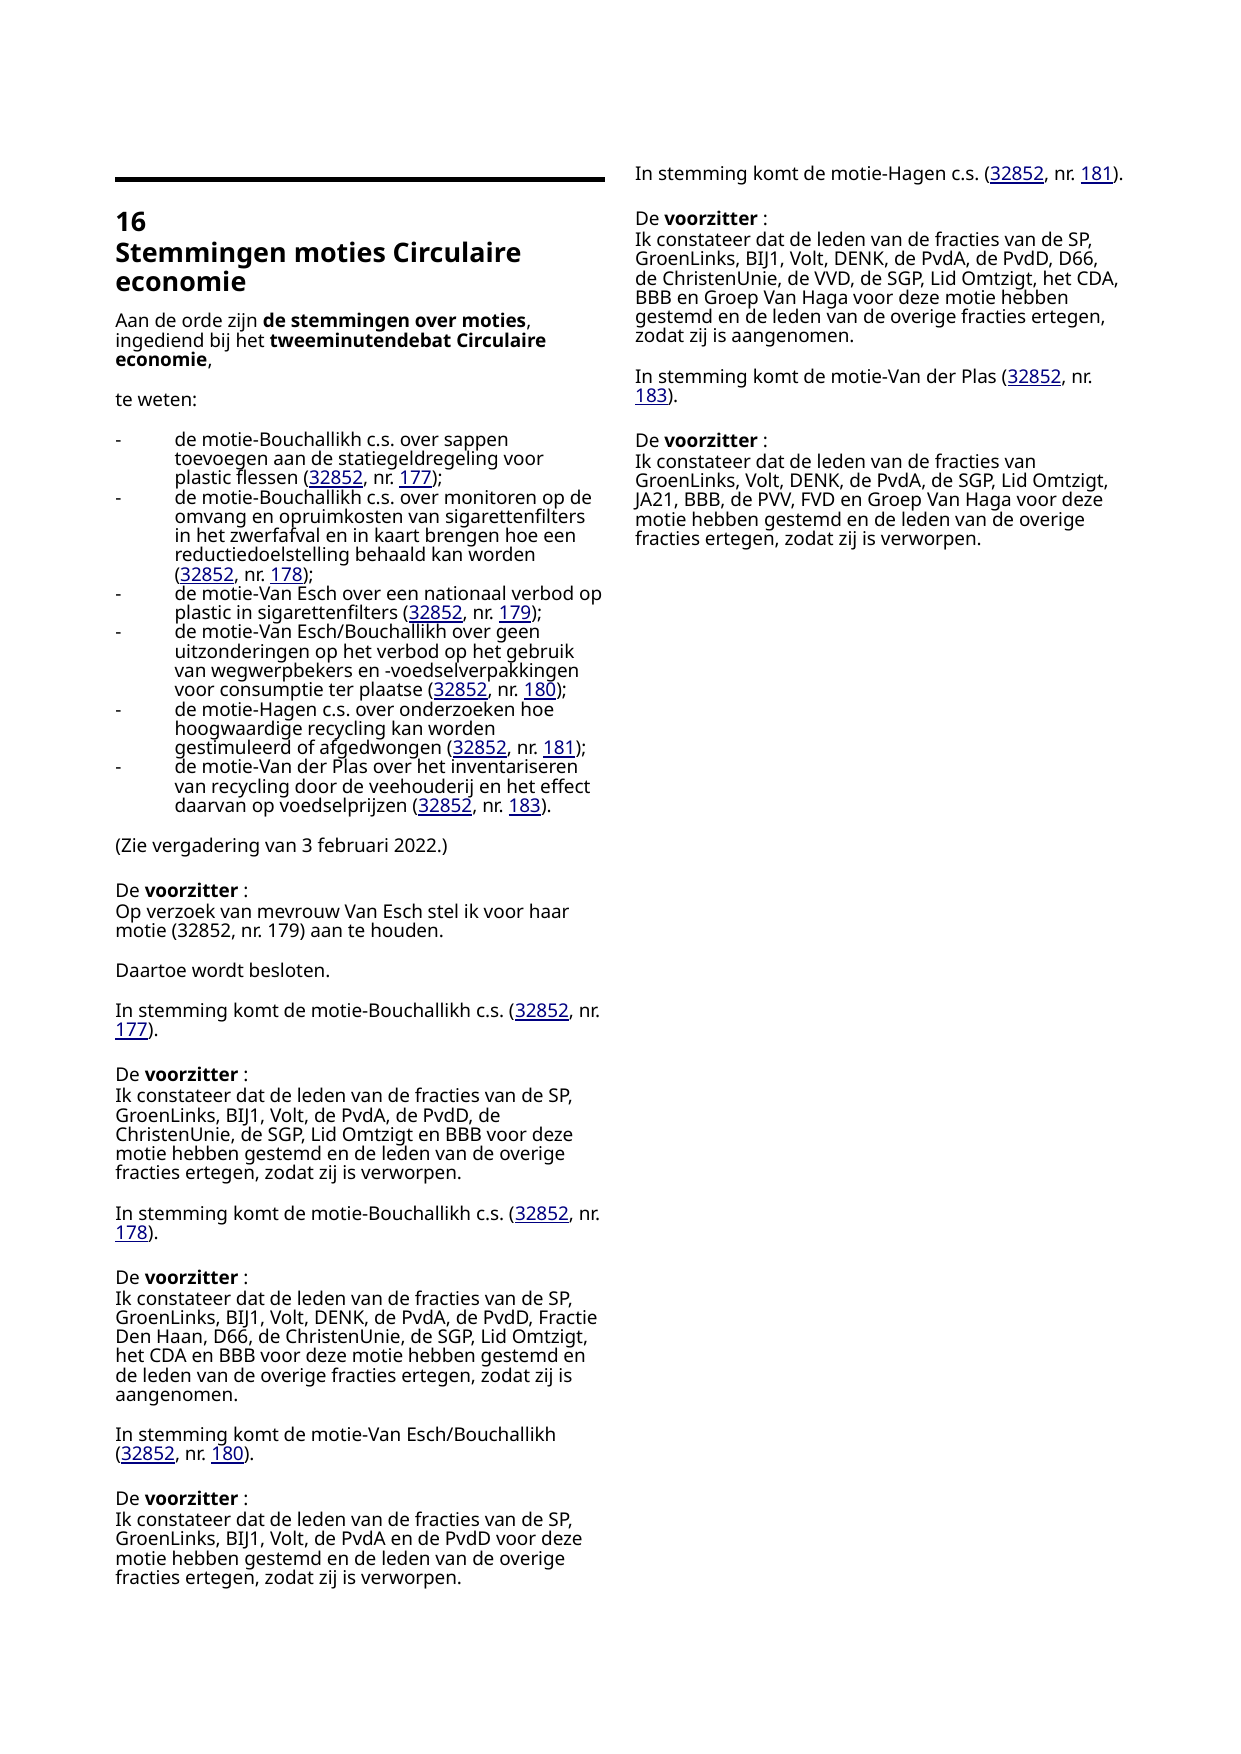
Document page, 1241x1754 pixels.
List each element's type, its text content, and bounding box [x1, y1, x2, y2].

list de motie-Van Esch over een nationaal verbod op plastic in sigarettenfilters (32852, nr. 179); [115, 585, 605, 623]
text te weten: [115, 391, 605, 410]
list de motie-Bouchallikh c.s. over sappen toevoegen aan de statiegeldregeling voor plastic flessen (32852, nr. 177); [115, 431, 605, 489]
text In stemming komt de motie-Bouchallikh c.s. (32852, nr. 177). [115, 1002, 605, 1041]
text De voorzitter : [115, 1485, 605, 1511]
text De voorzitter : [115, 1264, 605, 1289]
text Aan de orde zijn de stemmingen over moties, ingediend bij het tweeminutendebat Circulaire economie, [115, 312, 605, 370]
text In stemming komt de motie-Van der Plas (32852, nr. 183). [635, 368, 1125, 406]
list de motie-Van der Plas over het inventariseren van recycling door de veehouderij en het effect daarvan op voedselprijzen (32852, nr. 183). [115, 758, 605, 816]
text In stemming komt de motie-Bouchallikh c.s. (32852, nr. 178). [115, 1204, 605, 1243]
list de motie-Hagen c.s. over onderzoeken hoe hoogwaardige recycling kan worden gestimuleerd of afgedwongen (32852, nr. 181); [115, 701, 605, 758]
text Ik constateer dat de leden van de fracties van de SP, GroenLinks, BIJ1, Volt, de PvdA, de PvdD, de ChristenUnie, de SGP, Lid Omtzigt en BBB voor deze motie hebben gestemd en de leden van de overige fracties ertegen, zodat zij is verworpen. [115, 1087, 605, 1184]
text De voorzitter : [115, 1062, 605, 1087]
text Ik constateer dat de leden van de fracties van de SP, GroenLinks, BIJ1, Volt, de PvdA en de PvdD voor deze motie hebben gestemd en de leden van de overige fracties ertegen, zodat zij is verworpen. [115, 1511, 605, 1588]
list de motie-Van Esch/Bouchallikh over geen uitzonderingen op het verbod op het gebruik van wegwerpbekers en -voedselverpakkingen voor consumptie ter plaatse (32852, nr. 180); [115, 623, 605, 701]
text Daartoe wordt besloten. [115, 962, 605, 981]
text De voorzitter : [635, 427, 1125, 453]
text In stemming komt de motie-Van Esch/Bouchallikh (32852, nr. 180). [115, 1426, 605, 1464]
text Op verzoek van mevrouw Van Esch stel ik voor haar motie (32852, nr. 179) aan te houden. [115, 903, 605, 941]
text De voorzitter : [635, 205, 1125, 231]
text Ik constateer dat de leden van de fracties van de SP, GroenLinks, BIJ1, Volt, DENK, de PvdA, de PvdD, Fractie Den Haan, D66, de ChristenUnie, de SGP, Lid Omtzigt, het CDA en BBB voor deze motie hebben gestemd en de leden van de overige fracties ertegen, zodat zij is aangenomen. [115, 1289, 605, 1405]
text Ik constateer dat de leden van de fracties van GroenLinks, Volt, DENK, de PvdA, de SGP, Lid Omtzigt, JA21, BBB, de PVV, FVD en Groep Van Haga voor deze motie hebben gestemd en de leden van de overige fracties ertegen, zodat zij is verworpen. [635, 453, 1125, 549]
text Ik constateer dat de leden van de fracties van de SP, GroenLinks, BIJ1, Volt, DENK, de PvdA, de PvdD, D66, de ChristenUnie, de VVD, de SGP, Lid Omtzigt, het CDA, BBB en Groep Van Haga voor deze motie hebben gestemd en de leden van de overige fracties ertegen, zodat zij is aangenomen. [635, 231, 1125, 347]
text 16 [115, 203, 605, 239]
text (Zie vergadering van 3 februari 2022.) [115, 837, 605, 856]
text In stemming komt de motie-Hagen c.s. (32852, nr. 181). [635, 165, 1125, 184]
text Stemmingen moties Circulaire economie [115, 239, 605, 312]
list de motie-Bouchallikh c.s. over monitoren op de omvang en opruimkosten van sigarettenfilters in het zwerfafval en in kaart brengen hoe een reductiedoelstelling behaald kan worden (32852, nr. 178); [115, 489, 605, 585]
text De voorzitter : [115, 877, 605, 903]
